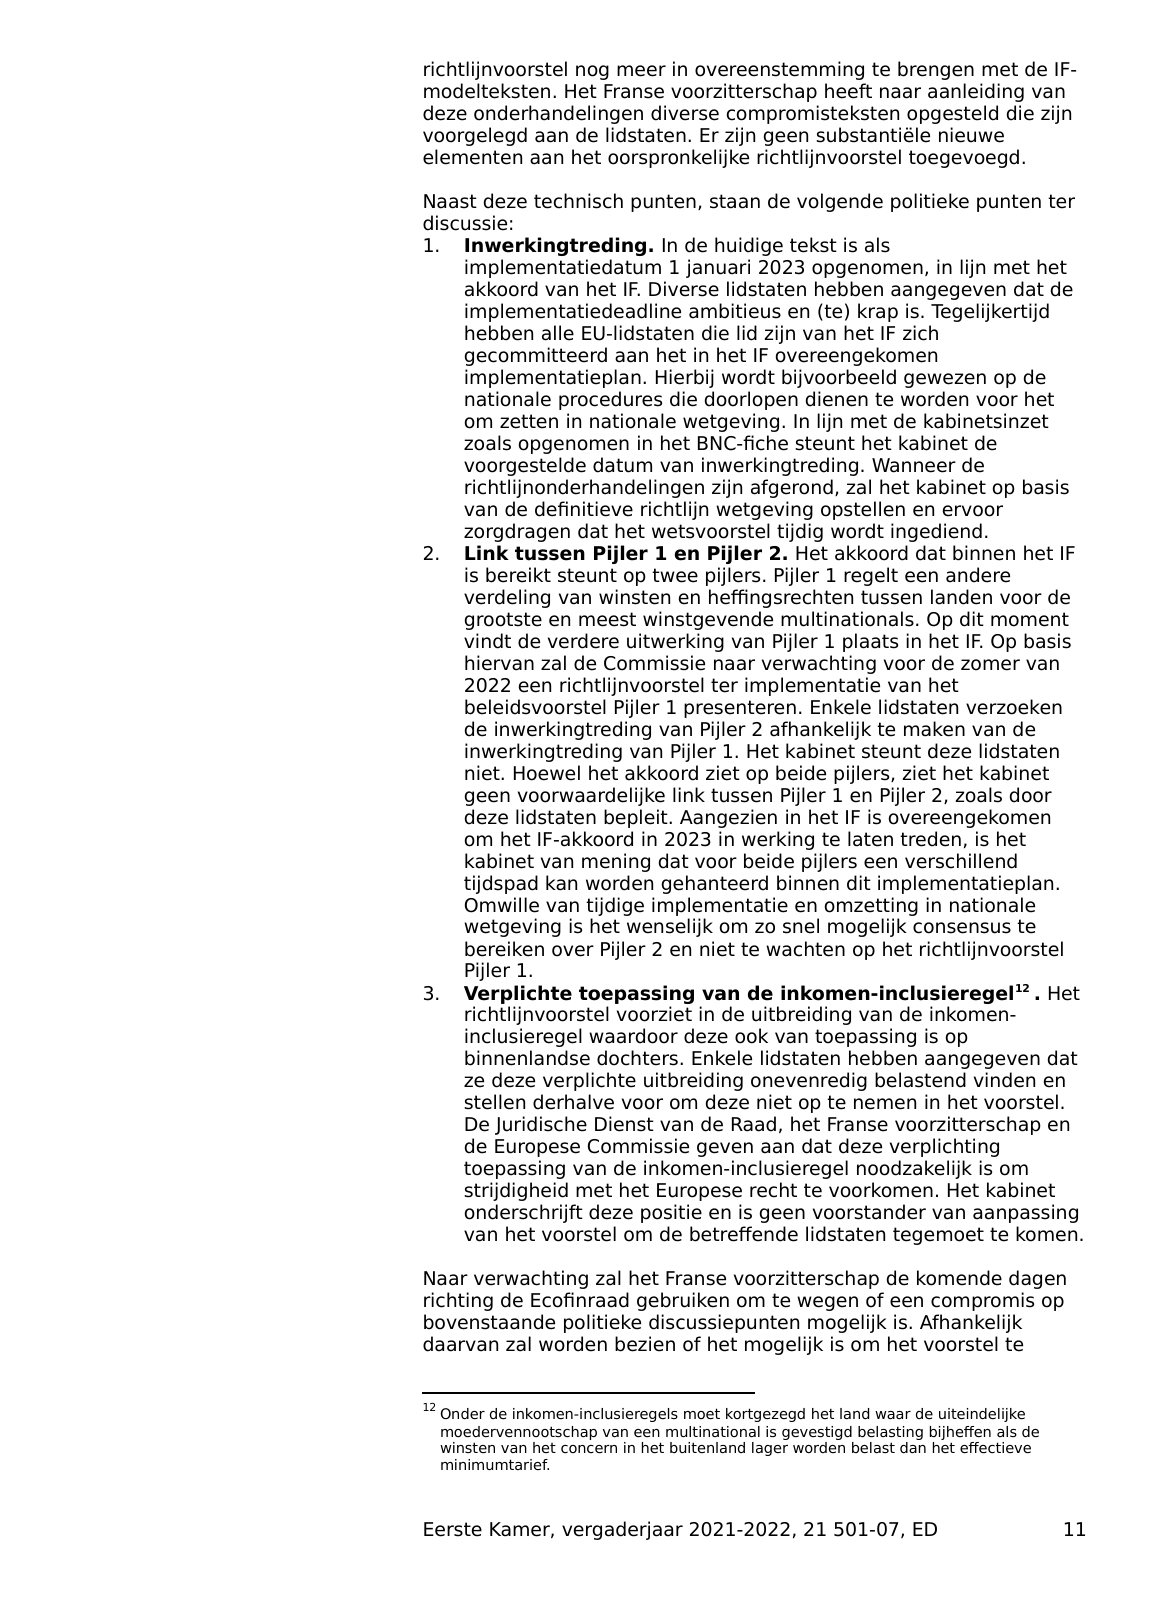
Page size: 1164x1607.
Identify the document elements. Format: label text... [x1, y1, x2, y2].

text Naast deze technisch punten, staan de volgende politieke punten ter discussie: [422, 191, 1087, 235]
text richtlijnvoorstel nog meer in overeenstemming te brengen met de IF-modelteksten. Het Franse voorzitterschap heeft naar aanleiding van deze onderhandelingen diverse compromisteksten opgesteld die zijn voorgelegd aan de lidstaten. Er zijn geen substantiële nieuwe elementen aan het oorspronkelijke richtlijnvoorstel toegevoegd. [422, 59, 1087, 169]
text 2. Link tussen Pijler 1 en Pijler 2. Het akkoord dat binnen het IF is bereikt steunt op twee pijlers. Pijler 1 regelt een andere verdeling van winsten en heffingsrechten tussen landen voor de grootste en meest winstgevende multinationals. Op dit moment vindt de verdere uitwerking van Pijler 1 plaats in het IF. Op basis hiervan zal de Commissie naar verwachting voor de zomer van 2022 een richtlijnvoorstel ter implementatie van het beleidsvoorstel Pijler 1 presenteren. Enkele lidstaten verzoeken de inwerkingtreding van Pijler 2 afhankelijk te maken van de inwerkingtreding van Pijler 1. Het kabinet steunt deze lidstaten niet. Hoewel het akkoord ziet op beide pijlers, ziet het kabinet geen voorwaardelijke link tussen Pijler 1 en Pijler 2, zoals door deze lidstaten bepleit. Aangezien in het IF is overeengekomen om het IF-akkoord in 2023 in werking te laten treden, is het kabinet van mening dat voor beide pijlers een verschillend tijdspad kan worden gehanteerd binnen dit implementatieplan. Omwille van tijdige implementatie en omzetting in nationale wetgeving is het wenselijk om zo snel mogelijk consensus te bereiken over Pijler 2 en niet te wachten op het richtlijnvoorstel Pijler 1. [422, 543, 1087, 982]
text Onder de inkomen-inclusieregels moet kortgezegd het land waar de uiteindelijke moedervennootschap van een multinational is gevestigd belasting bijheffen als de winsten van het concern in het buitenland lager worden belast dan het effectieve minimumtarief. [422, 1402, 1087, 1474]
text Naar verwachting zal het Franse voorzitterschap de komende dagen richting de Ecofinraad gebruiken om te wegen of een compromis op bovenstaande politieke discussiepunten mogelijk is. Afhankelijk daarvan zal worden bezien of het mogelijk is om het voorstel te [422, 1268, 1087, 1356]
text 3. Verplichte toepassing van de inkomen-inclusieregel. Het richtlijnvoorstel voorziet in de uitbreiding van de inkomen-inclusieregel waardoor deze ook van toepassing is op binnenlandse dochters. Enkele lidstaten hebben aangegeven dat ze deze verplichte uitbreiding onevenredig belastend vinden en stellen derhalve voor om deze niet op te nemen in het voorstel. De Juridische Dienst van de Raad, het Franse voorzitterschap en de Europese Commissie geven aan dat deze verplichting toepassing van de inkomen-inclusieregel noodzakelijk is om strijdigheid met het Europese recht te voorkomen. Het kabinet onderschrijft deze positie en is geen voorstander van aanpassing van het voorstel om de betreffende lidstaten tegemoet te komen. [422, 982, 1087, 1246]
text 1. Inwerkingtreding. In de huidige tekst is als implementatiedatum 1 januari 2023 opgenomen, in lijn met het akkoord van het IF. Diverse lidstaten hebben aangegeven dat de implementatiedeadline ambitieus en (te) krap is. Tegelijkertijd hebben alle EU-lidstaten die lid zijn van het IF zich gecommitteerd aan het in het IF overeengekomen implementatieplan. Hierbij wordt bijvoorbeeld gewezen op de nationale procedures die doorlopen dienen te worden voor het om zetten in nationale wetgeving. In lijn met de kabinetsinzet zoals opgenomen in het BNC-fiche steunt het kabinet de voorgestelde datum van inwerkingtreding. Wanneer de richtlijnonderhandelingen zijn afgerond, zal het kabinet op basis van de definitieve richtlijn wetgeving opstellen en ervoor zorgdragen dat het wetsvoorstel tijdig wordt ingediend. [422, 235, 1087, 543]
